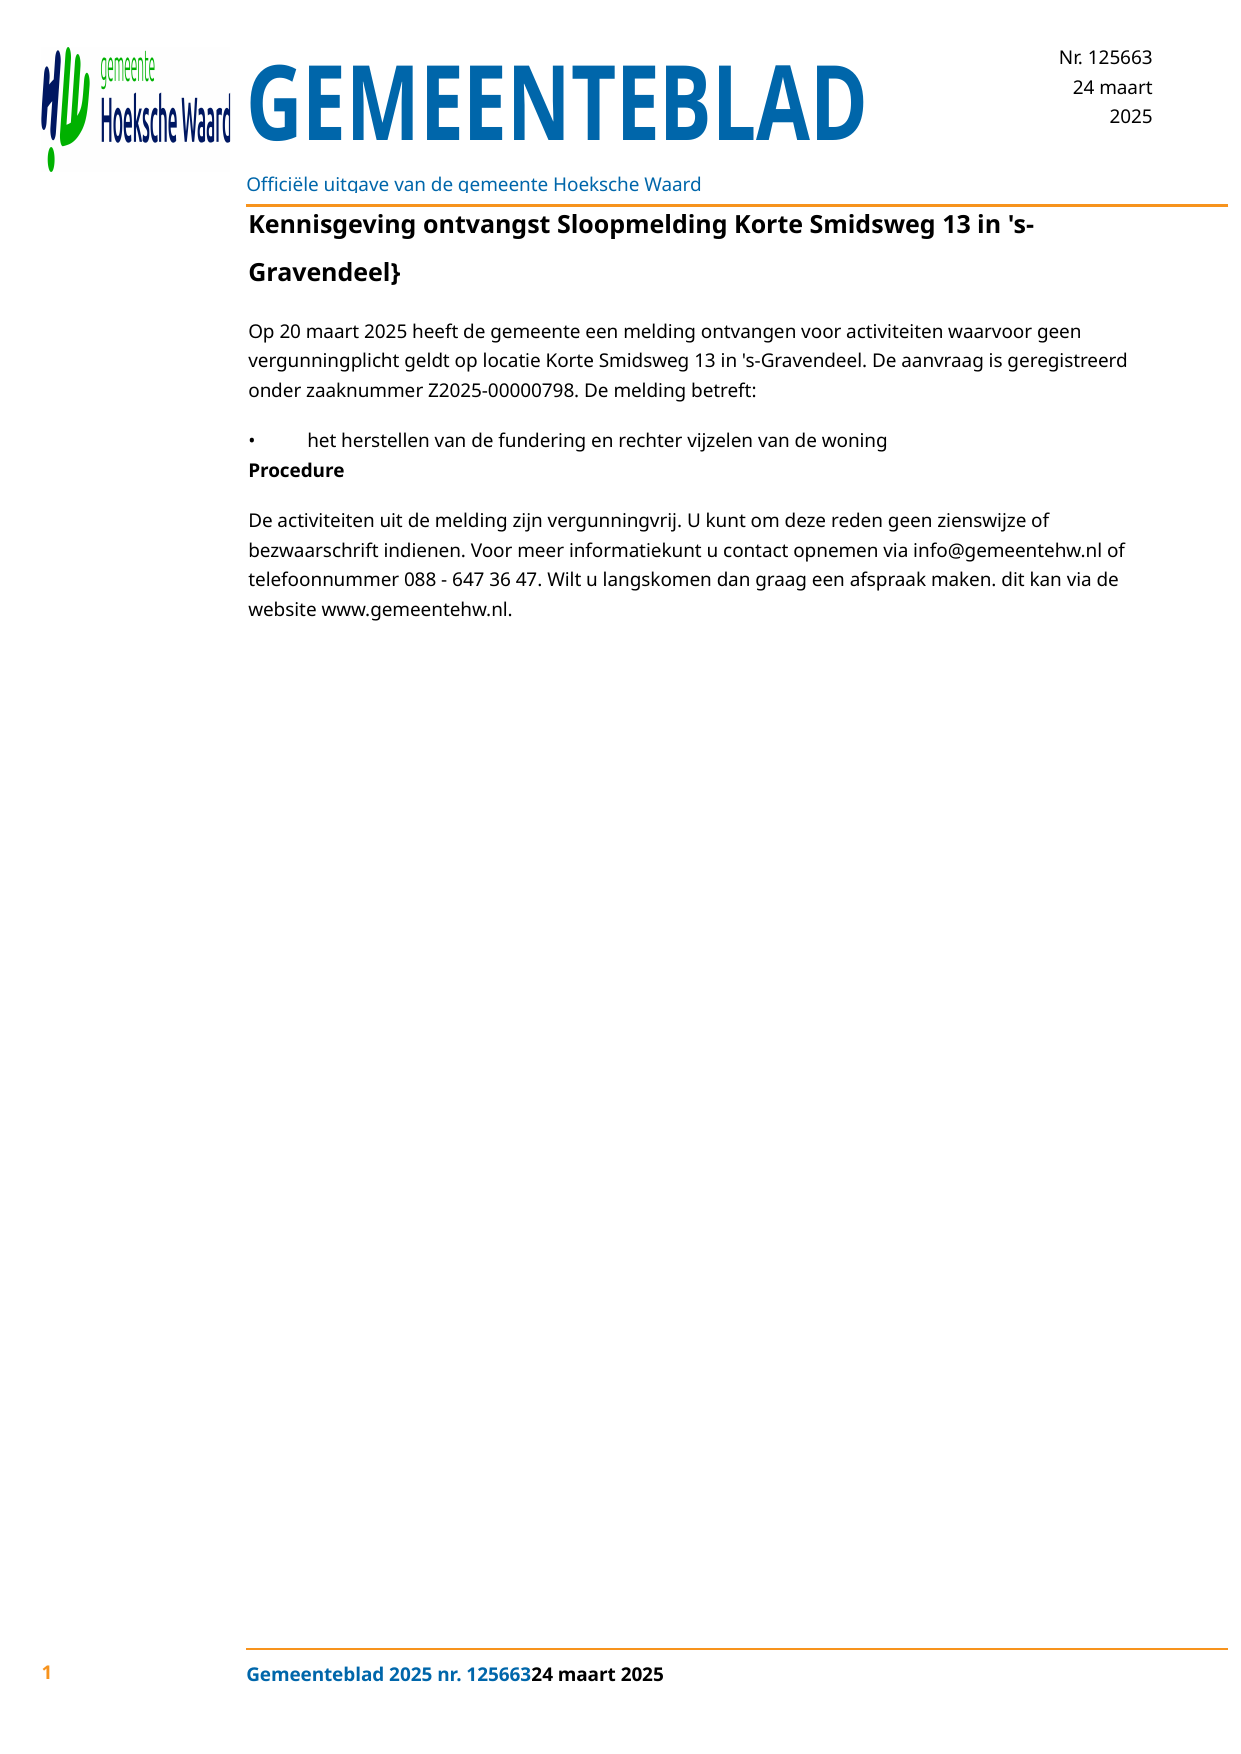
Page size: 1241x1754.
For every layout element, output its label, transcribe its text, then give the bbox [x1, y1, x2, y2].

list het herstellen van de fundering en rechter vijzelen van de woning [248, 427, 1152, 453]
text Op 20 maart 2025 heeft de gemeente een melding ontvangen voor activiteiten waarvoor geen vergunningplicht geldt op locatie Korte Smidsweg 13 in 's-Gravendeel. De aanvraag is geregistreerd onder zaaknummer Z2025-00000798. De melding betreft: [248, 318, 1152, 403]
text Kennisgeving ontvangst Sloopmelding Korte Smidsweg 13 in 's-Gravendeel} [248, 207, 1152, 288]
text Procedure [248, 457, 1152, 483]
text De activiteiten uit de melding zijn vergunningvrij. U kunt om deze reden geen zienswijze of bezwaarschrift indienen. Voor meer informatiekunt u contact opnemen via info@gemeentehw.nl of telefoonnummer 088 - 647 36 47. Wilt u langskomen dan graag een afspraak maken. dit kan via de website www.gemeentehw.nl. [248, 507, 1152, 622]
picture [41, 47, 231, 172]
